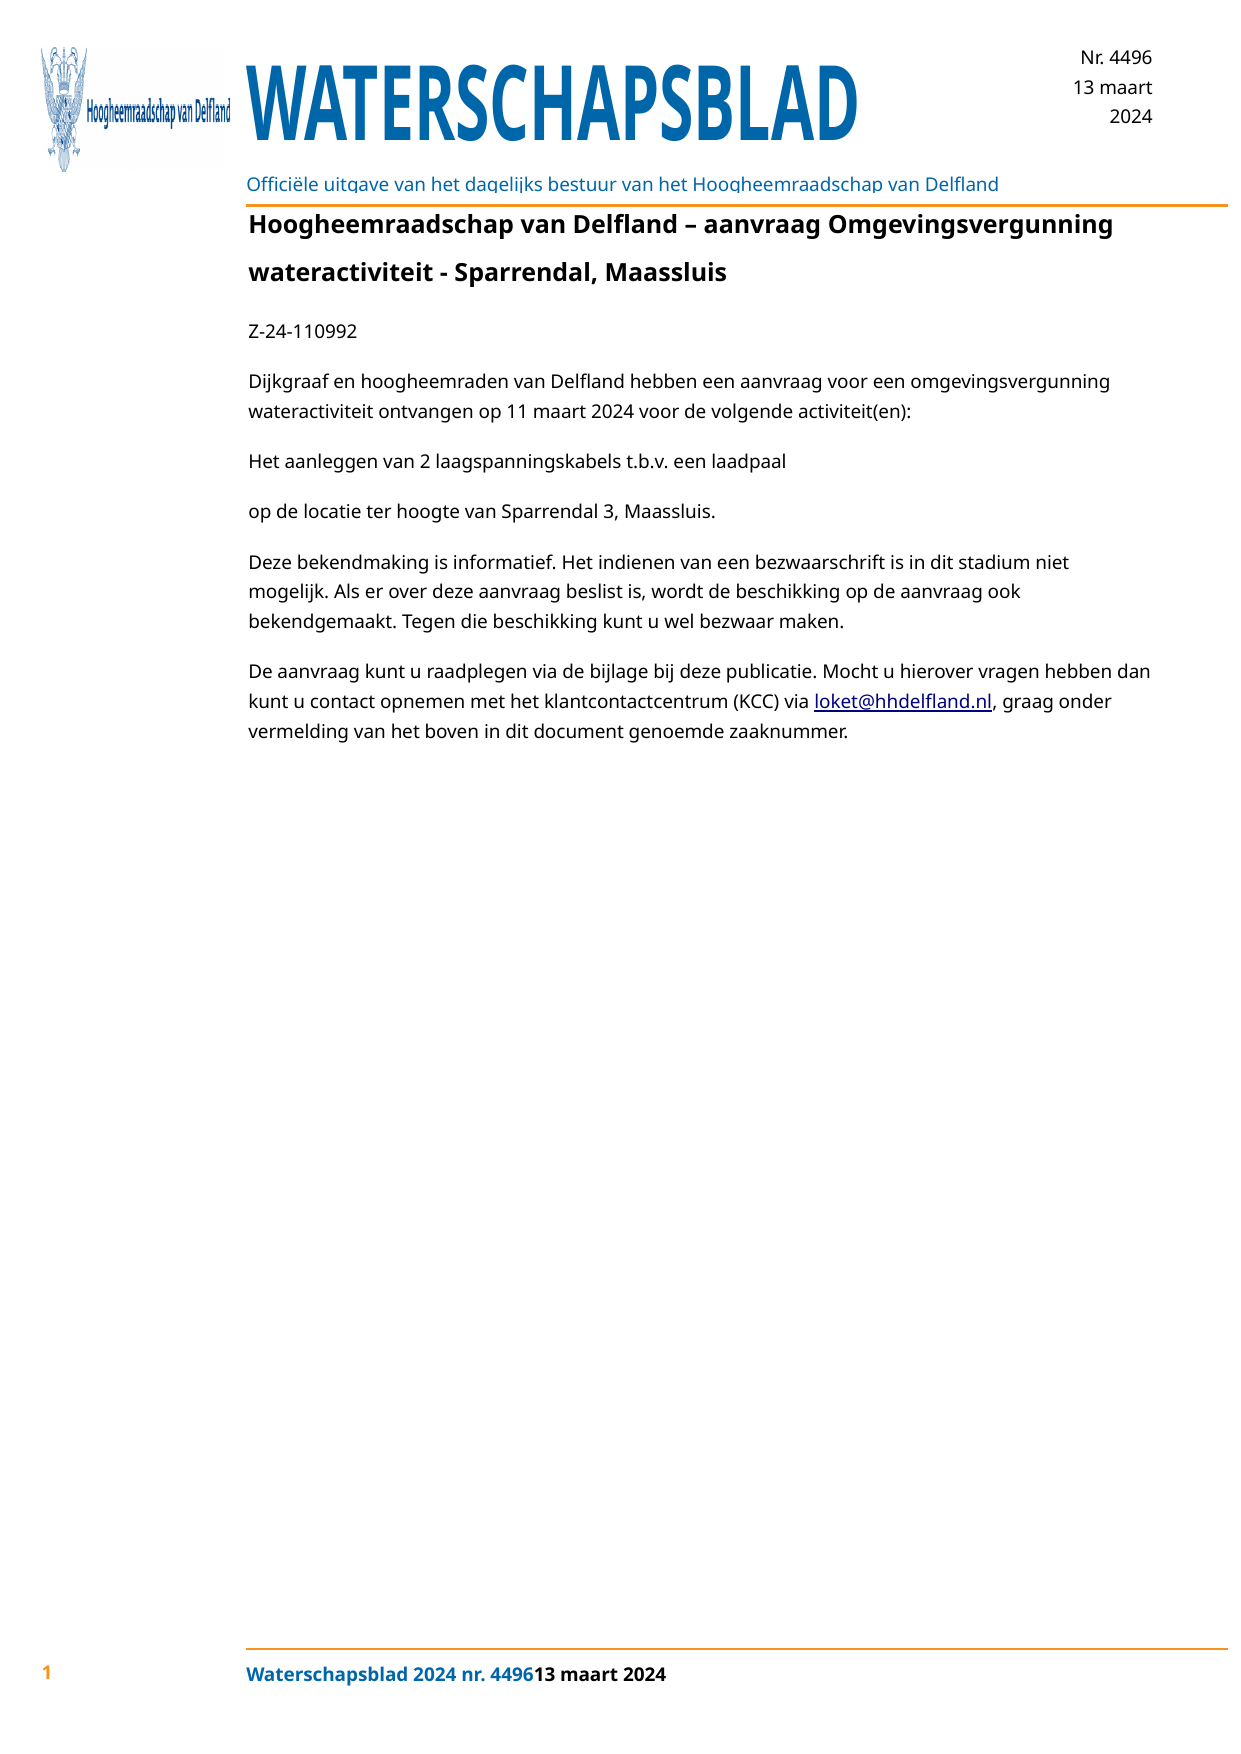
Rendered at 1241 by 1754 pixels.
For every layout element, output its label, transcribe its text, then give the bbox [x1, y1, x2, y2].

text Het aanleggen van 2 laagspanningskabels t.b.v. een laadpaal [248, 448, 1152, 474]
picture [41, 47, 231, 172]
text De aanvraag kunt u raadplegen via de bijlage bij deze publicatie. Mocht u hierover vragen hebben dan kunt u contact opnemen met het klantcontactcentrum (KCC) via loket@hhdelfland.nl, graag onder vermelding van het boven in dit document genoemde zaaknummer. [248, 659, 1152, 744]
text op de locatie ter hoogte van Sparrendal 3, Maassluis. [248, 499, 1152, 524]
text Z-24-110992 [248, 318, 1152, 344]
text Dijkgraaf en hoogheemraden van Delfland hebben een aanvraag voor een omgevingsvergunning wateractiviteit ontvangen op 11 maart 2024 voor de volgende activiteit(en): [248, 368, 1152, 424]
text Hoogheemraadschap van Delfland – aanvraag Omgevingsvergunning wateractiviteit - Sparrendal, Maassluis [248, 207, 1152, 288]
text Deze bekendmaking is informatief. Het indienen van een bezwaarschrift is in dit stadium niet mogelijk. Als er over deze aanvraag beslist is, wordt de beschikking op de aanvraag ook bekendgemaakt. Tegen die beschikking kunt u wel bezwaar maken. [248, 549, 1152, 634]
